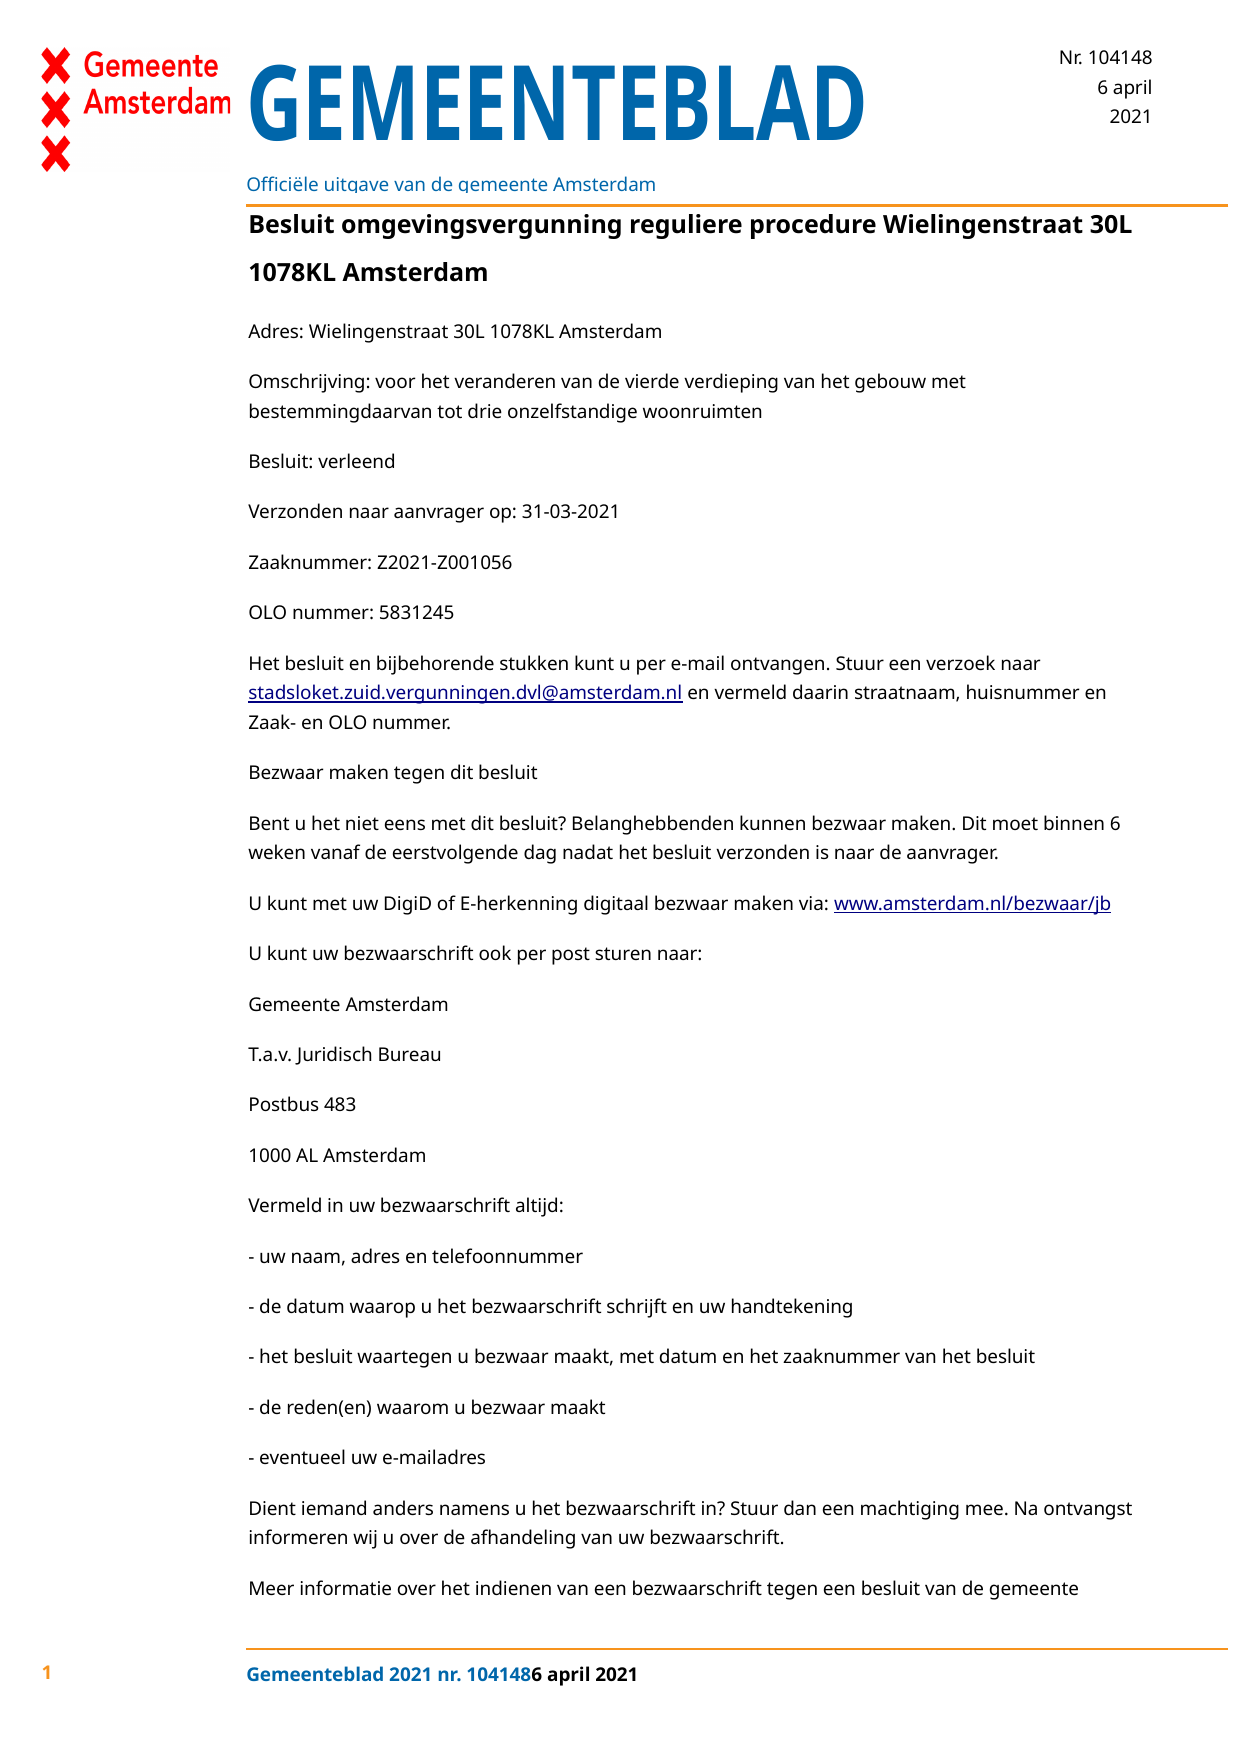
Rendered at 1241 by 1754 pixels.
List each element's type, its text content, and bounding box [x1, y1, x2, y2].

picture [41, 47, 231, 172]
text Postbus 483 [248, 1092, 1152, 1117]
text Zaaknummer: Z2021-Z001056 [248, 549, 1152, 575]
text Besluit: verleend [248, 448, 1152, 474]
text - de reden(en) waarom u bezwaar maakt [248, 1394, 1152, 1420]
text U kunt uw bezwaarschrift ook per post sturen naar: [248, 940, 1152, 966]
text Bezwaar maken tegen dit besluit [248, 759, 1152, 785]
text Het besluit en bijbehorende stukken kunt u per e-mail ontvangen. Stuur een verzoek naar stadsloket.zuid.vergunningen.dvl@amsterdam.nl en vermeld daarin straatnaam, huisnummer en Zaak- en OLO nummer. [248, 650, 1152, 735]
text Bent u het niet eens met dit besluit? Belanghebbenden kunnen bezwaar maken. Dit moet binnen 6 weken vanaf de eerstvolgende dag nadat het besluit verzonden is naar de aanvrager. [248, 810, 1152, 865]
text - het besluit waartegen u bezwaar maakt, met datum en het zaaknummer van het besluit [248, 1344, 1152, 1369]
text Meer informatie over het indienen van een bezwaarschrift tegen een besluit van de gemeente [248, 1575, 1152, 1601]
text - de datum waarop u het bezwaarschrift schrijft en uw handtekening [248, 1293, 1152, 1319]
text OLO nummer: 5831245 [248, 599, 1152, 625]
text Verzonden naar aanvrager op: 31-03-2021 [248, 499, 1152, 524]
text - eventueel uw e-mailadres [248, 1444, 1152, 1470]
text T.a.v. Juridisch Bureau [248, 1041, 1152, 1067]
text Dient iemand anders namens u het bezwaarschrift in? Stuur dan een machtiging mee. Na ontvangst informeren wij u over de afhandeling van uw bezwaarschrift. [248, 1495, 1152, 1550]
text 1000 AL Amsterdam [248, 1142, 1152, 1168]
text Vermeld in uw bezwaarschrift altijd: [248, 1192, 1152, 1218]
text Gemeente Amsterdam [248, 991, 1152, 1017]
text Adres: Wielingenstraat 30L 1078KL Amsterdam [248, 318, 1152, 344]
text Omschrijving: voor het veranderen van de vierde verdieping van het gebouw met bestemmingdaarvan tot drie onzelfstandige woonruimten [248, 368, 1152, 424]
text Besluit omgevingsvergunning reguliere procedure Wielingenstraat 30L 1078KL Amsterdam [248, 207, 1152, 288]
text U kunt met uw DigiD of E-herkenning digitaal bezwaar maken via: www.amsterdam.nl/bezwaar/jb [248, 890, 1152, 916]
text - uw naam, adres en telefoonnummer [248, 1243, 1152, 1269]
